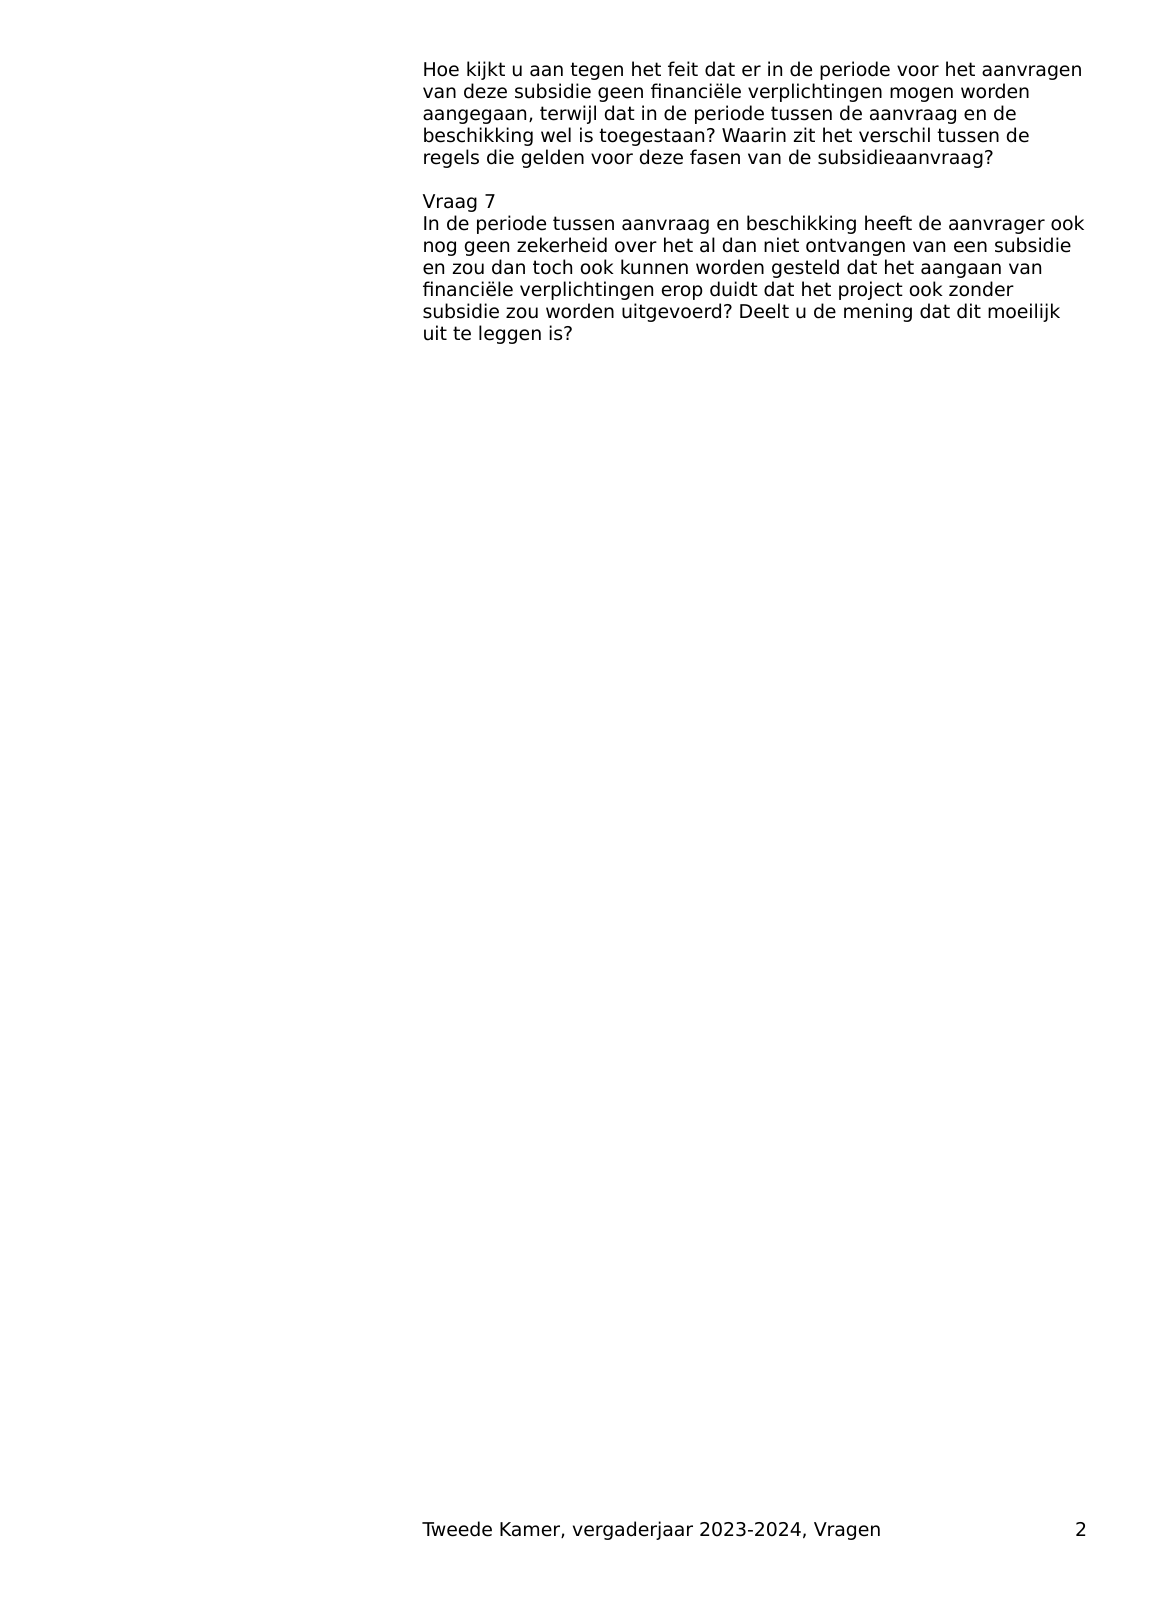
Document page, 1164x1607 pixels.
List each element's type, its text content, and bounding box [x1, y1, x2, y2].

text Vraag 7 [422, 191, 1087, 213]
text Hoe kijkt u aan tegen het feit dat er in de periode voor het aanvragen van deze subsidie geen financiële verplichtingen mogen worden aangegaan, terwijl dat in de periode tussen de aanvraag en de beschikking wel is toegestaan? Waarin zit het verschil tussen de regels die gelden voor deze fasen van de subsidieaanvraag? [422, 59, 1087, 169]
text In de periode tussen aanvraag en beschikking heeft de aanvrager ook nog geen zekerheid over het al dan niet ontvangen van een subsidie en zou dan toch ook kunnen worden gesteld dat het aangaan van financiële verplichtingen erop duidt dat het project ook zonder subsidie zou worden uitgevoerd? Deelt u de mening dat dit moeilijk uit te leggen is? [422, 213, 1087, 345]
